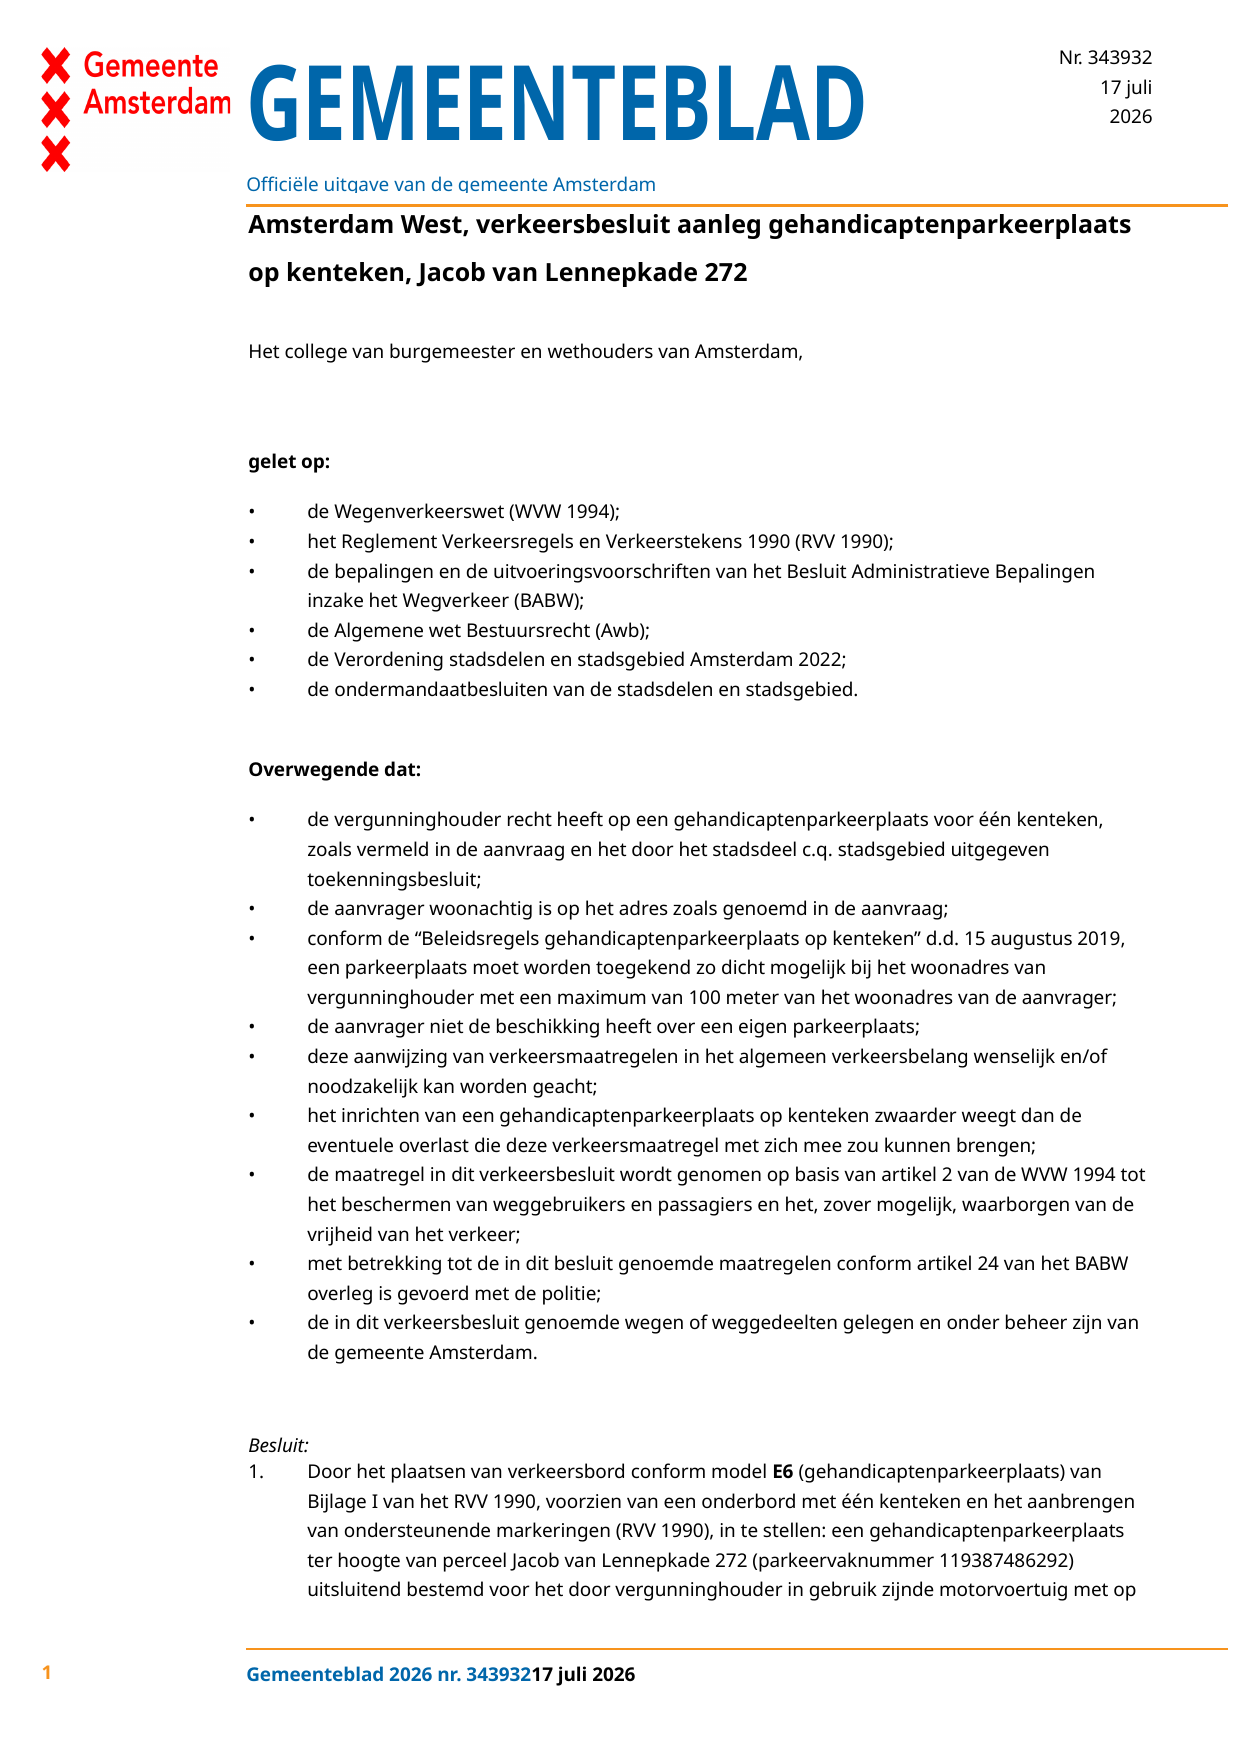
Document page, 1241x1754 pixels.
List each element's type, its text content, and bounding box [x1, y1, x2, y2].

list het Reglement Verkeersregels en Verkeerstekens 1990 (RVV 1990); [248, 528, 1152, 554]
text Amsterdam West, verkeersbesluit aanleg gehandicaptenparkeerplaats op kenteken, Jacob van Lennepkade 272 [248, 207, 1152, 288]
list de vergunninghouder recht heeft op een gehandicaptenparkeerplaats voor één kenteken, zoals vermeld in de aanvraag en het door het stadsdeel c.q. stadsgebied uitgegeven toekenningsbesluit; [248, 807, 1152, 891]
list de ondermandaatbesluiten van de stadsdelen en stadsgebied. [248, 676, 1152, 702]
list Door het plaatsen van verkeersbord conform model E6 (gehandicaptenparkeerplaats) van Bijlage I van het RVV 1990, voorzien van een onderbord met één kenteken en het aanbrengen van ondersteunende markeringen (RVV 1990), in te stellen: een gehandicaptenparkeerplaats ter hoogte van perceel Jacob van Lennepkade 272 (parkeervaknummer 119387486292) uitsluitend bestemd voor het door vergunninghouder in gebruik zijnde motorvoertuig met op [248, 1458, 1152, 1602]
list de Verordening stadsdelen en stadsgebied Amsterdam 2022; [248, 647, 1152, 672]
picture [41, 47, 231, 172]
list de Wegenverkeerswet (WVW 1994); [248, 499, 1152, 524]
list de maatregel in dit verkeersbesluit wordt genomen op basis van artikel 2 van de WVW 1994 tot het beschermen van weggebruikers en passagiers en het, zover mogelijk, waarborgen van de vrijheid van het verkeer; [248, 1162, 1152, 1246]
text gelet op: [248, 448, 1152, 474]
text Het college van burgemeester en wethouders van Amsterdam, [248, 339, 1152, 364]
list de in dit verkeersbesluit genoemde wegen of weggedeelten gelegen en onder beheer zijn van de gemeente Amsterdam. [248, 1309, 1152, 1365]
list de bepalingen en de uitvoeringsvoorschriften van het Besluit Administratieve Bepalingen inzake het Wegverkeer (BABW); [248, 558, 1152, 613]
list de aanvrager woonachtig is op het adres zoals genoemd in de aanvraag; [248, 895, 1152, 921]
text Overwegende dat: [248, 756, 1152, 782]
list het inrichten van een gehandicaptenparkeerplaats op kenteken zwaarder weegt dan de eventuele overlast die deze verkeersmaatregel met zich mee zou kunnen brengen; [248, 1102, 1152, 1158]
list deze aanwijzing van verkeersmaatregelen in het algemeen verkeersbelang wenselijk en/of noodzakelijk kan worden geacht; [248, 1043, 1152, 1098]
list met betrekking tot de in dit besluit genoemde maatregelen conform artikel 24 van het BABW overleg is gevoerd met de politie; [248, 1250, 1152, 1306]
text Besluit: [248, 1433, 1152, 1458]
list de Algemene wet Bestuursrecht (Awb); [248, 617, 1152, 643]
list de aanvrager niet de beschikking heeft over een eigen parkeerplaats; [248, 1014, 1152, 1039]
list conform de “Beleidsregels gehandicaptenparkeerplaats op kenteken” d.d. 15 augustus 2019, een parkeerplaats moet worden toegekend zo dicht mogelijk bij het woonadres van vergunninghouder met een maximum van 100 meter van het woonadres van de aanvrager; [248, 925, 1152, 1010]
